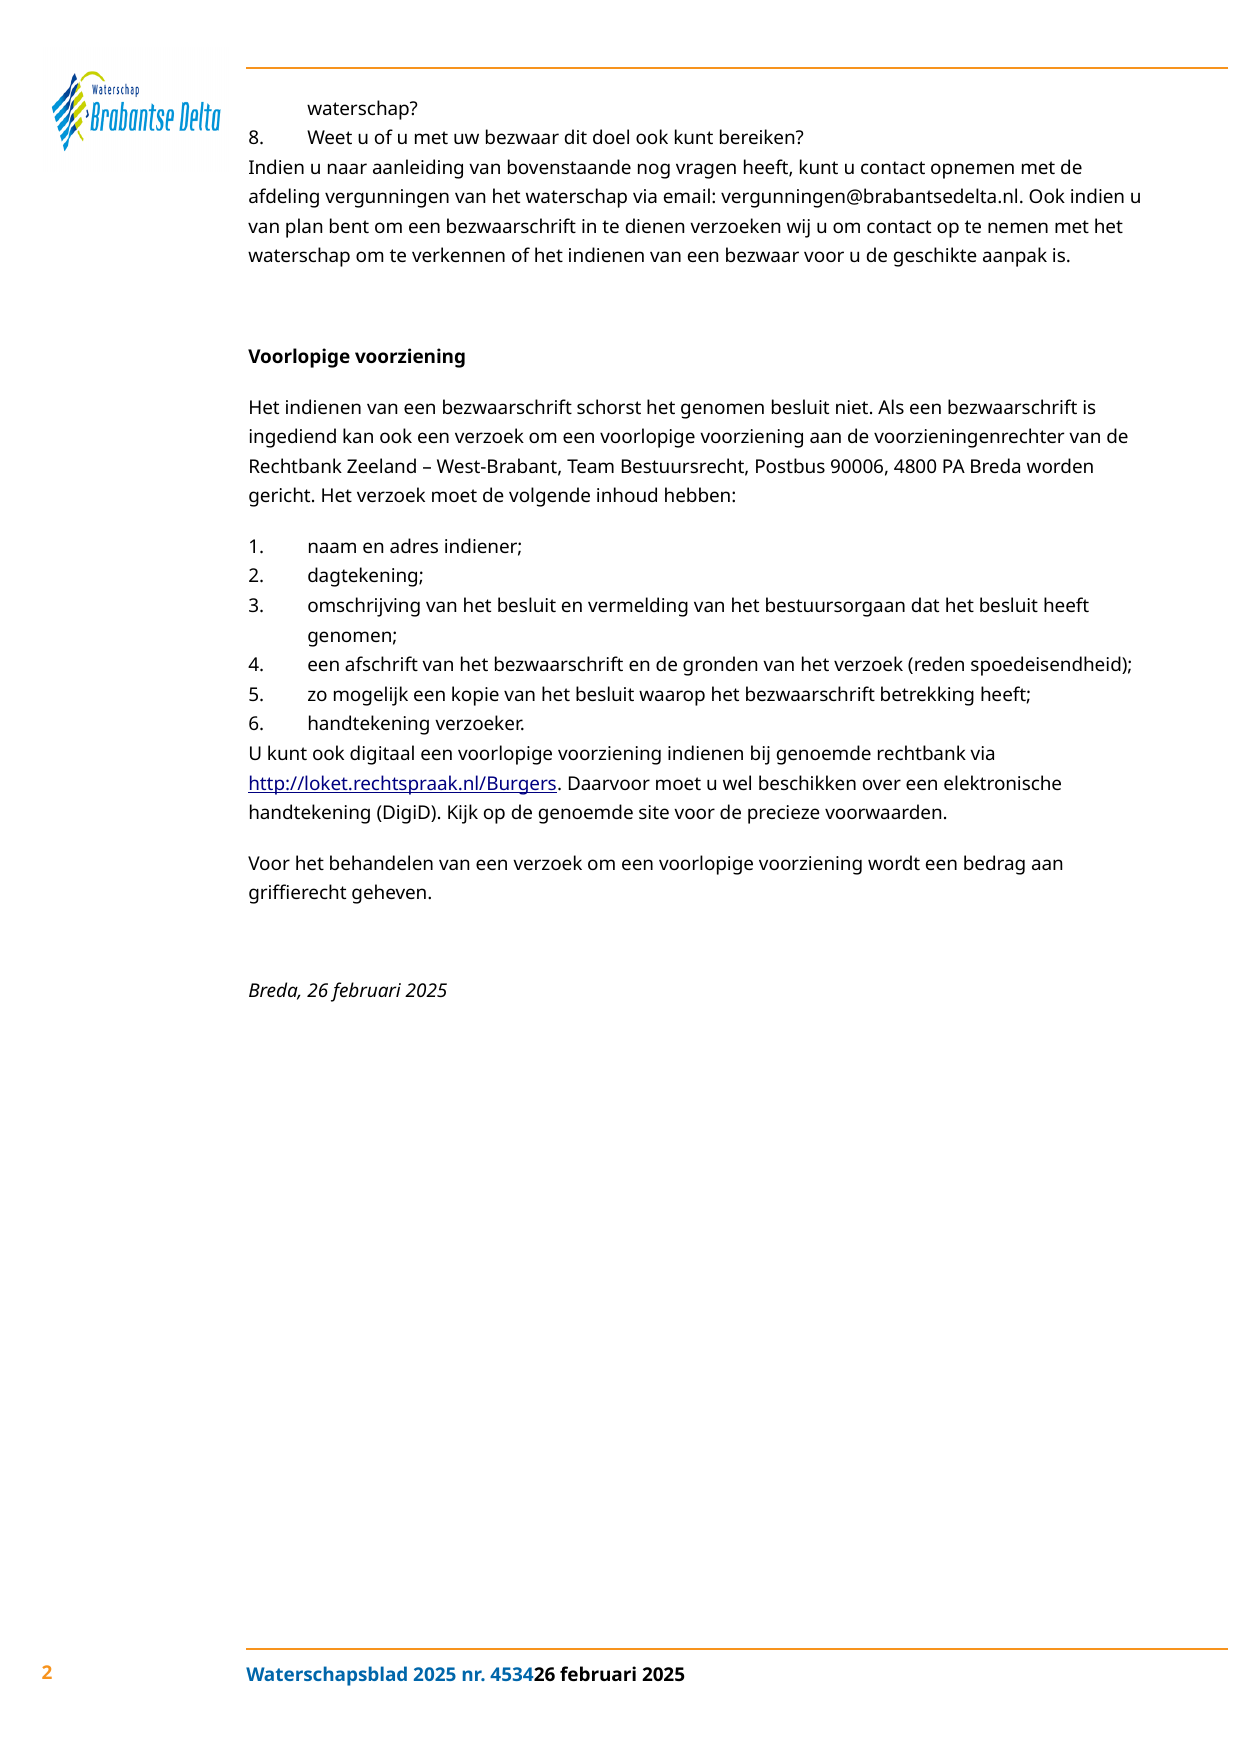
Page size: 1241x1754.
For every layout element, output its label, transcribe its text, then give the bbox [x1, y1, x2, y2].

list zo mogelijk een kopie van het besluit waarop het bezwaarschrift betrekking heeft; [248, 681, 1152, 707]
text Voor het behandelen van een verzoek om een voorlopige voorziening wordt een bedrag aan griffierecht geheven. [248, 850, 1152, 905]
text Breda, 26 februari 2025 [248, 978, 1152, 1003]
text Indien u naar aanleiding van bovenstaande nog vragen heeft, kunt u contact opnemen met de afdeling vergunningen van het waterschap via email: vergunningen@brabantsedelta.nl. Ook indien u van plan bent om een bezwaarschrift in te dienen verzoeken wij u om contact op te nemen met het waterschap om te verkennen of het indienen van een bezwaar voor u de geschikte aanpak is. [248, 154, 1152, 268]
picture [41, 47, 231, 172]
text Het indienen van een bezwaarschrift schorst het genomen besluit niet. Als een bezwaarschrift is ingediend kan ook een verzoek om een voorlopige voorziening aan de voorzieningenrechter van de Rechtbank Zeeland – West-Brabant, Team Bestuursrecht, Postbus 90006, 4800 PA Breda worden gericht. Het verzoek moet de volgende inhoud hebben: [248, 394, 1152, 508]
list waterschap? [248, 95, 1152, 121]
text Voorlopige voorziening [248, 343, 1152, 369]
text U kunt ook digitaal een voorlopige voorziening indienen bij genoemde rechtbank via http://loket.rechtspraak.nl/Burgers. Daarvoor moet u wel beschikken over een elektronische handtekening (DigiD). Kijk op de genoemde site voor de precieze voorwaarden. [248, 740, 1152, 825]
list omschrijving van het besluit en vermelding van het bestuursorgaan dat het besluit heeft genomen; [248, 592, 1152, 648]
list een afschrift van het bezwaarschrift en de gronden van het verzoek (reden spoedeisendheid); [248, 651, 1152, 677]
list naam en adres indiener; [248, 533, 1152, 559]
list Weet u of u met uw bezwaar dit doel ook kunt bereiken? [248, 124, 1152, 150]
list handtekening verzoeker. [248, 711, 1152, 736]
list dagtekening; [248, 563, 1152, 588]
